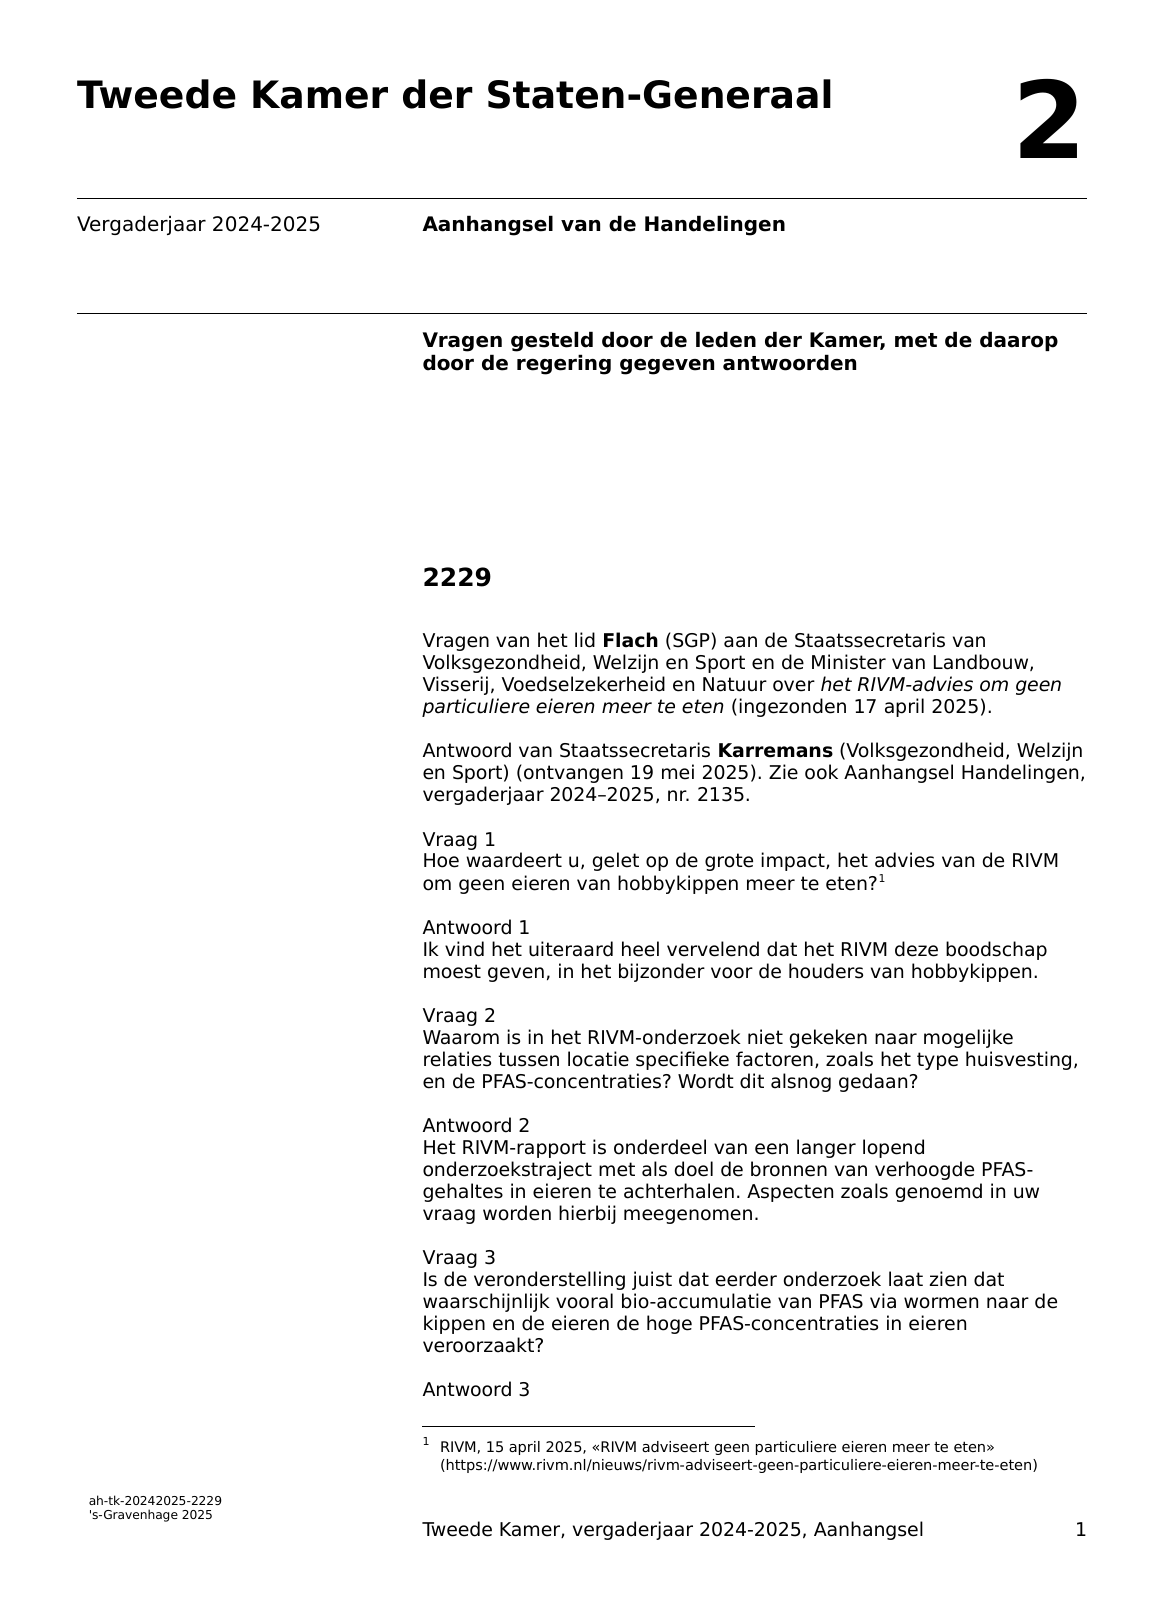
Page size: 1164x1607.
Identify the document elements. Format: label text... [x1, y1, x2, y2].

table_cell Vragen gesteld door de leden der Kamer, met de daarop door de regering gegeven antwoorden [422, 314, 1087, 375]
text Vragen van het lid Flach (SGP) aan de Staatssecretaris van Volksgezondheid, Welzijn en Sport en de Minister van Landbouw, Visserij, Voedselzekerheid en Natuur over het RIVM-advies om geen particuliere eieren meer te eten (ingezonden 17 april 2025). [422, 630, 1087, 718]
text 2229 [422, 563, 1087, 592]
text Waarom is in het RIVM-onderzoek niet gekeken naar mogelijke relaties tussen locatie specifieke factoren, zoals het type huisvesting, en de PFAS-concentraties? Wordt dit alsnog gedaan? [422, 1027, 1087, 1093]
text Is de veronderstelling juist dat eerder onderzoek laat zien dat waarschijnlijk vooral bio-accumulatie van PFAS via wormen naar de kippen en de eieren de hoge PFAS-concentraties in eieren veroorzaakt? [422, 1269, 1087, 1357]
table_header 2 [886, 59, 1087, 198]
text Antwoord 3 [422, 1379, 1087, 1401]
text Antwoord 1 [422, 917, 1087, 938]
text Het RIVM-rapport is onderdeel van een langer lopend onderzoekstraject met als doel de bronnen van verhoogde PFAS-gehaltes in eieren te achterhalen. Aspecten zoals genoemd in uw vraag worden hierbij meegenomen. [422, 1137, 1087, 1225]
table_header Tweede Kamer der Staten-Generaal [77, 59, 886, 198]
text 's-Gravenhage 2025 [88, 1508, 323, 1522]
text Antwoord van Staatssecretaris Karremans (Volksgezondheid, Welzijn en Sport) (ontvangen 19 mei 2025). Zie ook Aanhangsel Handelingen, vergaderjaar 2024–2025, nr. 2135. [422, 740, 1087, 806]
text Vraag 2 [422, 1005, 1087, 1027]
text Hoe waardeert u, gelet op de grote impact, het advies van de RIVM om geen eieren van hobbykippen meer te eten? [422, 850, 1087, 894]
text Vraag 1 [422, 828, 1087, 850]
text Ik vind het uiteraard heel vervelend dat het RIVM deze boodschap moest geven, in het bijzonder voor de houders van hobbykippen. [422, 938, 1087, 982]
text RIVM, 15 april 2025, «RIVM adviseert geen particuliere eieren meer te eten» (https://www.rivm.nl/nieuws/rivm-adviseert-geen-particuliere-eieren-meer-te-eten) [422, 1435, 1087, 1474]
table_cell Vergaderjaar 2024-2025 [77, 199, 422, 313]
text Vraag 3 [422, 1247, 1087, 1269]
text Antwoord 2 [422, 1115, 1087, 1137]
table_cell Aanhangsel van de Handelingen [422, 199, 1087, 313]
text ah-tk-20242025-2229 [88, 1494, 323, 1508]
table_cell [77, 314, 422, 375]
